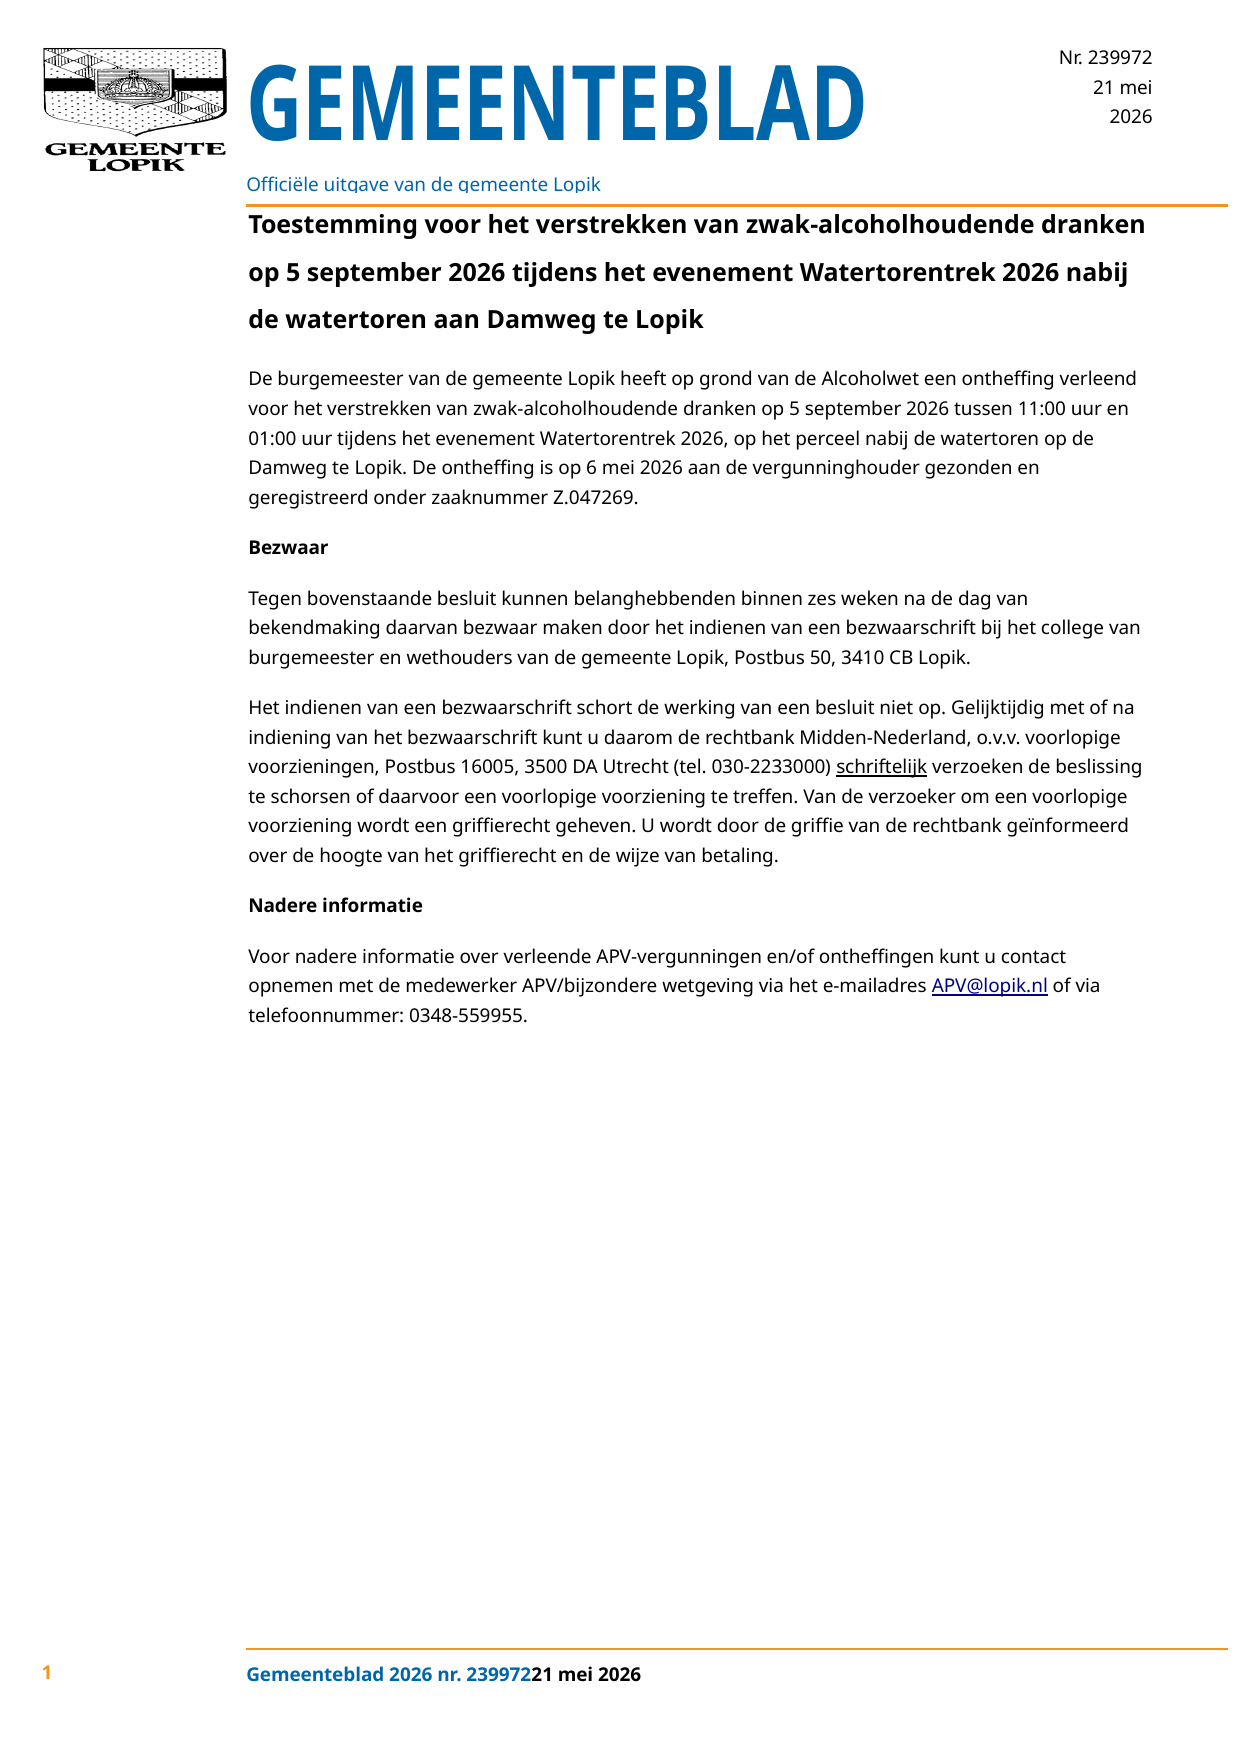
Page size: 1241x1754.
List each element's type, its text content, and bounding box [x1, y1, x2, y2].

text Voor nadere informatie over verleende APV-vergunningen en/of ontheffingen kunt u contact opnemen met de medewerker APV/bijzondere wetgeving via het e-mailadres APV@lopik.nl of via telefoonnummer: 0348-559955. [248, 943, 1152, 1028]
text De burgemeester van de gemeente Lopik heeft op grond van de Alcoholwet een ontheffing verleend voor het verstrekken van zwak-alcoholhoudende dranken op 5 september 2026 tussen 11:00 uur en 01:00 uur tijdens het evenement Watertorentrek 2026, op het perceel nabij de watertoren op de Damweg te Lopik. De ontheffing is op 6 mei 2026 aan de vergunninghouder gezonden en geregistreerd onder zaaknummer Z.047269. [248, 366, 1152, 509]
text Tegen bovenstaande besluit kunnen belanghebbenden binnen zes weken na de dag van bekendmaking daarvan bezwaar maken door het indienen van een bezwaarschrift bij het college van burgemeester en wethouders van de gemeente Lopik, Postbus 50, 3410 CB Lopik. [248, 585, 1152, 669]
text Toestemming voor het verstrekken van zwak-alcoholhoudende dranken op 5 september 2026 tijdens het evenement Watertorentrek 2026 nabij de watertoren aan Damweg te Lopik [248, 207, 1152, 336]
text Het indienen van een bezwaarschrift schort de werking van een besluit niet op. Gelijktijdig met of na indiening van het bezwaarschrift kunt u daarom de rechtbank Midden-Nederland, o.v.v. voorlopige voorzieningen, Postbus 16005, 3500 DA Utrecht (tel. 030-2233000) schriftelijk verzoeken de beslissing te schorsen of daarvoor een voorlopige voorziening te treffen. Van de verzoeker om een voorlopige voorziening wordt een griffierecht geheven. U wordt door de griffie van de rechtbank geïnformeerd over de hoogte van het griffierecht en de wijze van betaling. [248, 694, 1152, 868]
text Bezwaar [248, 534, 1152, 560]
text Nadere informatie [248, 893, 1152, 918]
picture [41, 47, 231, 172]
